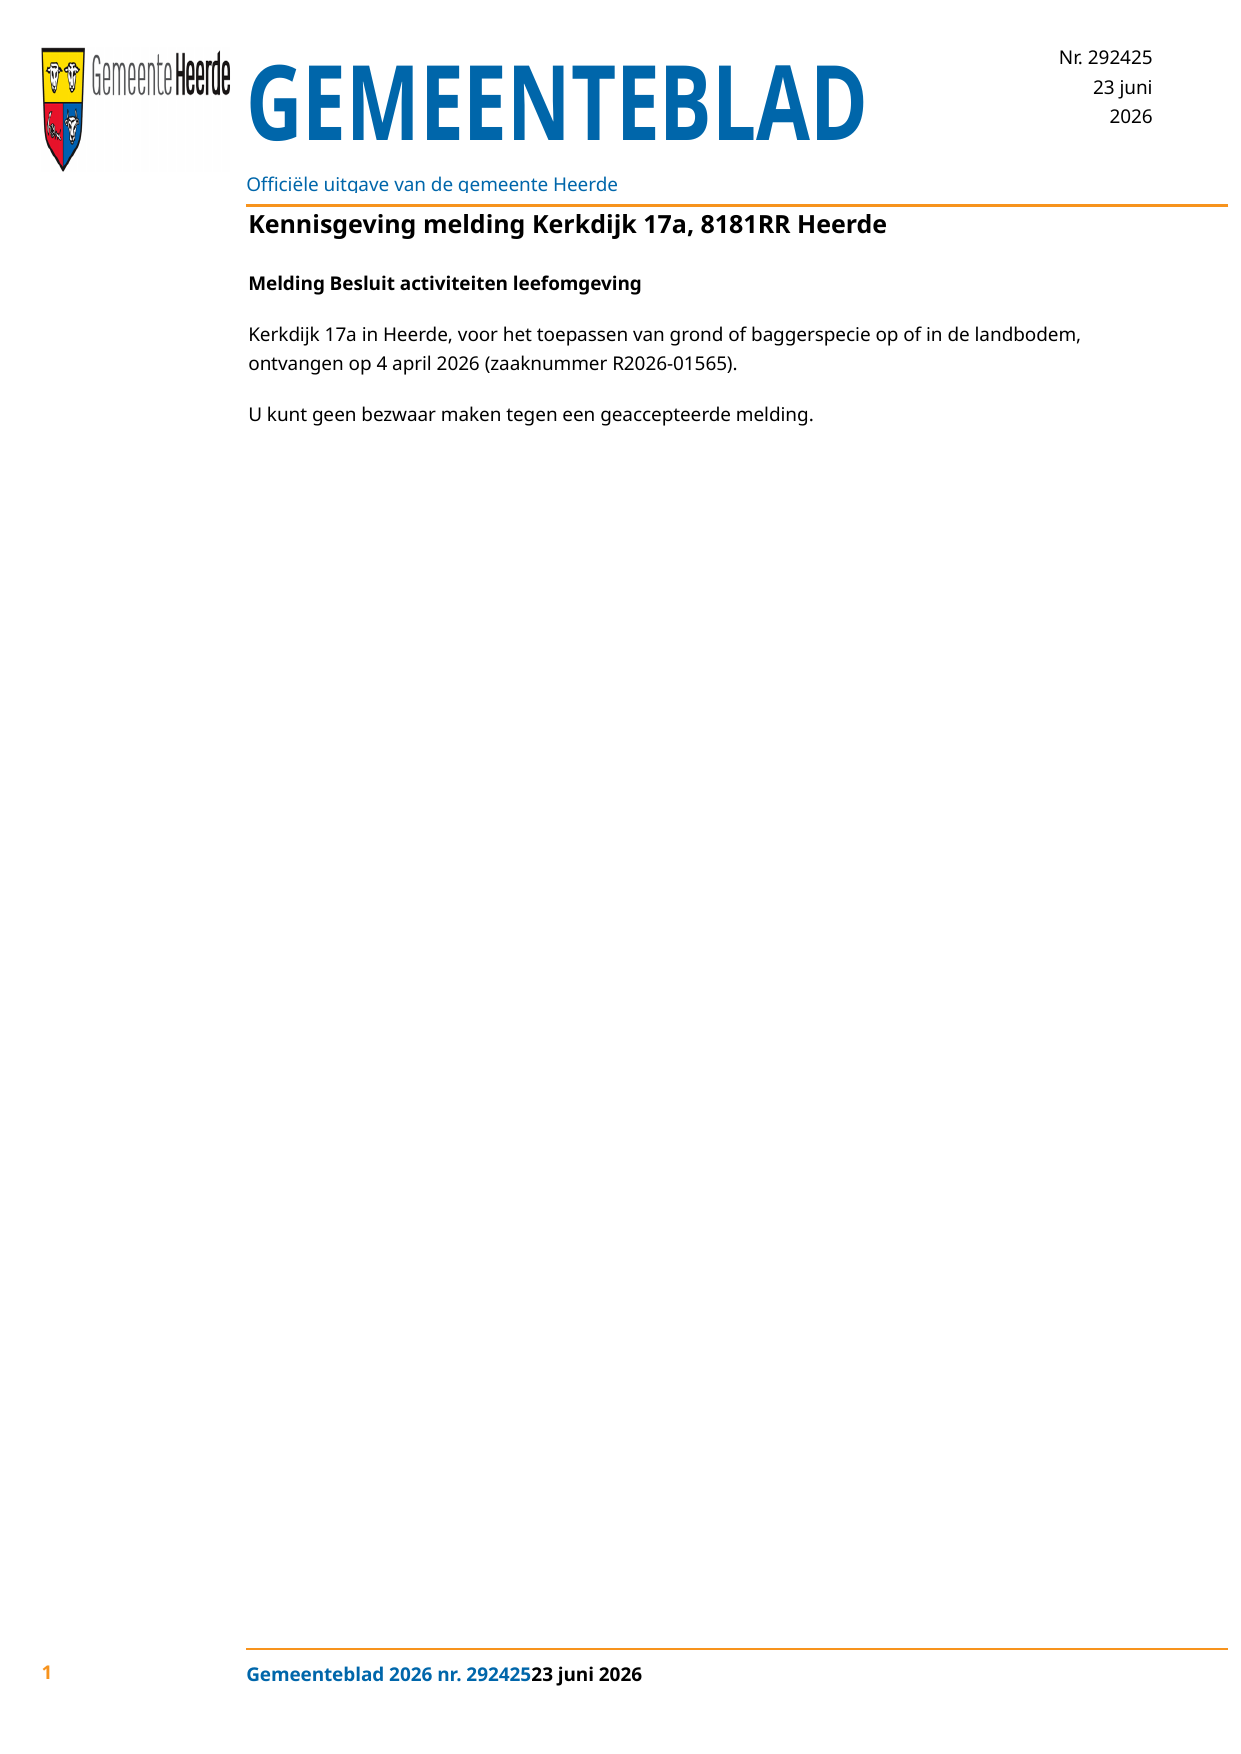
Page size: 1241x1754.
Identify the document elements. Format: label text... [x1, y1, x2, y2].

picture [41, 47, 231, 172]
text Kerkdijk 17a in Heerde, voor het toepassen van grond of baggerspecie op of in de landbodem, ontvangen op 4 april 2026 (zaaknummer R2026-01565). [248, 321, 1152, 376]
text Kennisgeving melding Kerkdijk 17a, 8181RR Heerde [248, 207, 1152, 241]
text Melding Besluit activiteiten leefomgeving [248, 270, 1152, 296]
text U kunt geen bezwaar maken tegen een geaccepteerde melding. [248, 401, 1152, 426]
